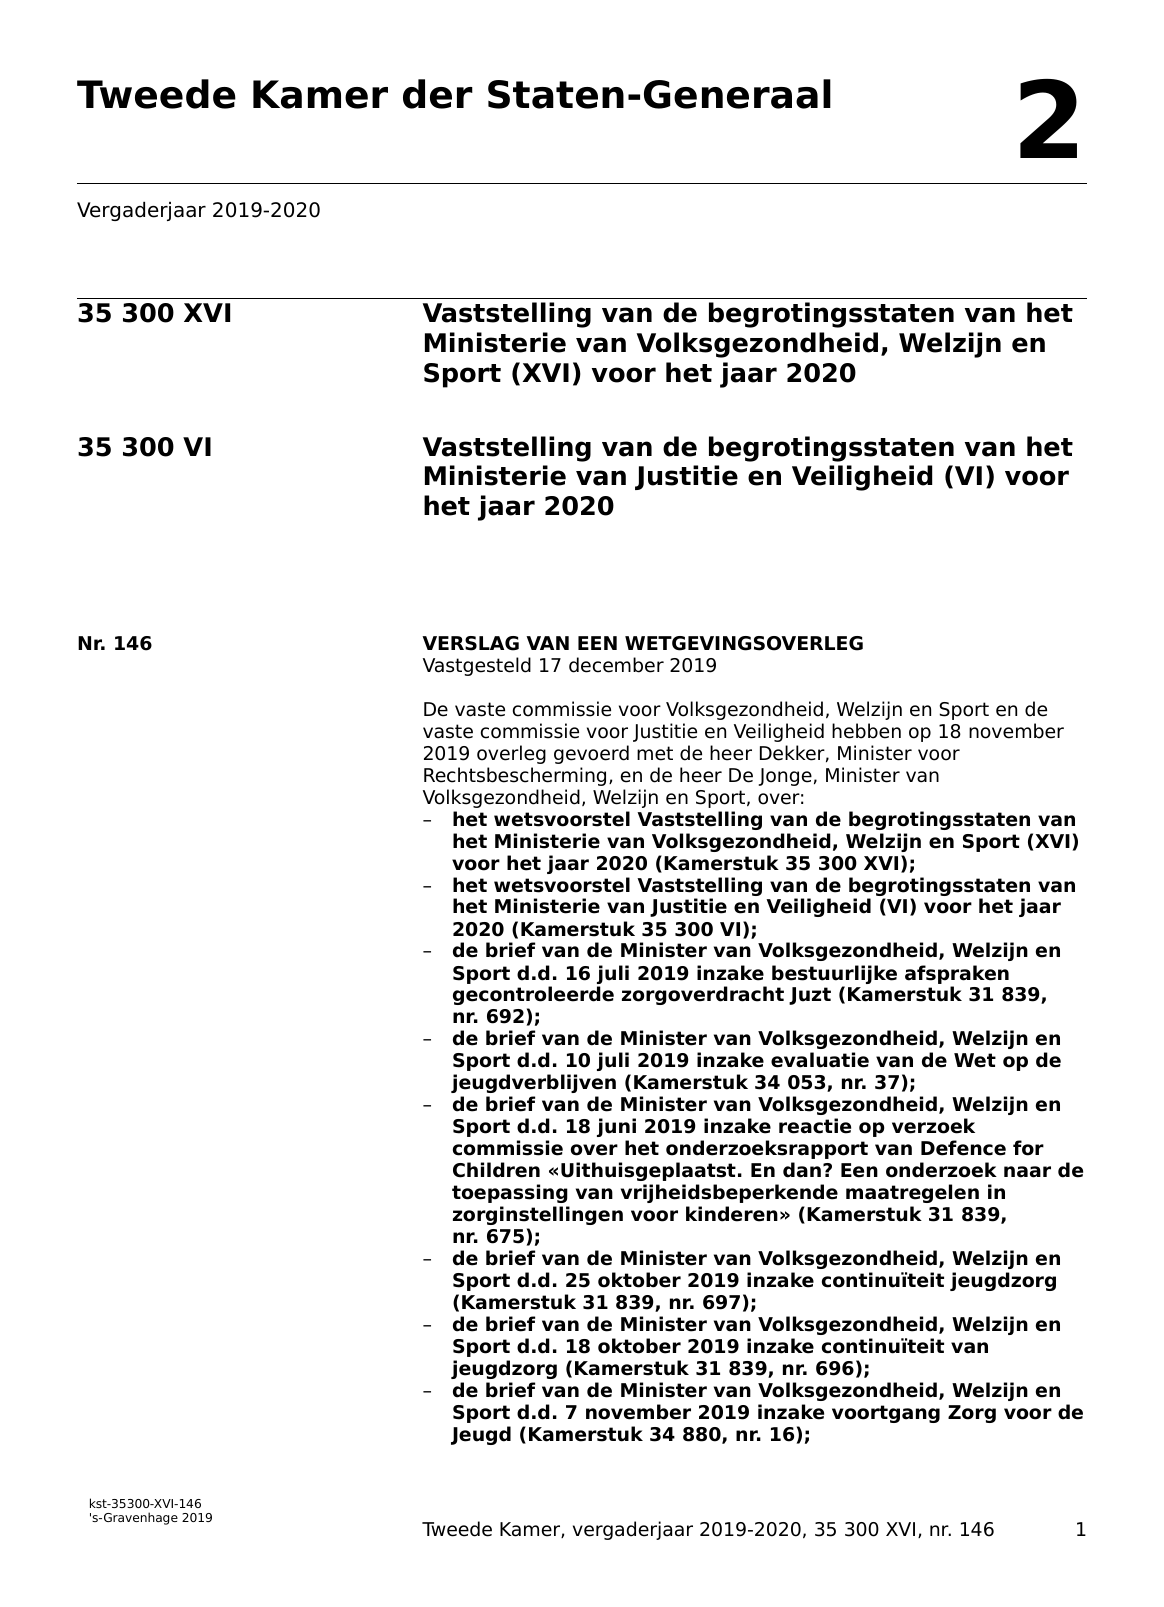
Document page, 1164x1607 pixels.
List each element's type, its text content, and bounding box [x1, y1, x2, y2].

subtitle 35 300 XVI Vaststelling van de begrotingsstaten van het Ministerie van Volksgezondheid, Welzijn en Sport (XVI) voor het jaar 2020 [77, 299, 1087, 388]
text – de brief van de Minister van Volksgezondheid, Welzijn en Sport d.d. 25 oktober 2019 inzake continuïteit jeugdzorg (Kamerstuk 31 839, nr. 697); [422, 1248, 1087, 1314]
text De vaste commissie voor Volksgezondheid, Welzijn en Sport en de vaste commissie voor Justitie en Veiligheid hebben op 18 november 2019 overleg gevoerd met de heer Dekker, Minister voor Rechtsbescherming, en de heer De Jonge, Minister van Volksgezondheid, Welzijn en Sport, over: [422, 699, 1087, 808]
text – de brief van de Minister van Volksgezondheid, Welzijn en Sport d.d. 16 juli 2019 inzake bestuurlijke afspraken gecontroleerde zorgoverdracht Juzt (Kamerstuk 31 839, nr. 692); [422, 940, 1087, 1028]
table_header Tweede Kamer der Staten-Generaal [77, 59, 886, 183]
text – de brief van de Minister van Volksgezondheid, Welzijn en Sport d.d. 18 oktober 2019 inzake continuïteit van jeugdzorg (Kamerstuk 31 839, nr. 696); [422, 1314, 1087, 1380]
subtitle 35 300 VI Vaststelling van de begrotingsstaten van het Ministerie van Justitie en Veiligheid (VI) voor het jaar 2020 [77, 432, 1087, 521]
text – de brief van de Minister van Volksgezondheid, Welzijn en Sport d.d. 7 november 2019 inzake voortgang Zorg voor de Jeugd (Kamerstuk 34 880, nr. 16); [422, 1380, 1087, 1446]
table_header 2 [886, 59, 1087, 183]
table_cell Vergaderjaar 2019-2020 [77, 184, 1087, 298]
text – de brief van de Minister van Volksgezondheid, Welzijn en Sport d.d. 18 juni 2019 inzake reactie op verzoek commissie over het onderzoeksrapport van Defence for Children «Uithuisgeplaatst. En dan? Een onderzoek naar de toepassing van vrijheidsbeperkende maatregelen in zorginstellingen voor kinderen» (Kamerstuk 31 839, nr. 675); [422, 1094, 1087, 1248]
text Vastgesteld 17 december 2019 [422, 654, 1087, 676]
text – de brief van de Minister van Volksgezondheid, Welzijn en Sport d.d. 10 juli 2019 inzake evaluatie van de Wet op de jeugdverblijven (Kamerstuk 34 053, nr. 37); [422, 1028, 1087, 1094]
subtitle Nr. 146 VERSLAG VAN EEN WETGEVINGSOVERLEG [77, 632, 1087, 654]
text – het wetsvoorstel Vaststelling van de begrotingsstaten van het Ministerie van Volksgezondheid, Welzijn en Sport (XVI) voor het jaar 2020 (Kamerstuk 35 300 XVI); [422, 808, 1087, 874]
text kst-35300-XVI-146 [88, 1497, 323, 1511]
text – het wetsvoorstel Vaststelling van de begrotingsstaten van het Ministerie van Justitie en Veiligheid (VI) voor het jaar 2020 (Kamerstuk 35 300 VI); [422, 874, 1087, 940]
text 's-Gravenhage 2019 [88, 1511, 323, 1525]
